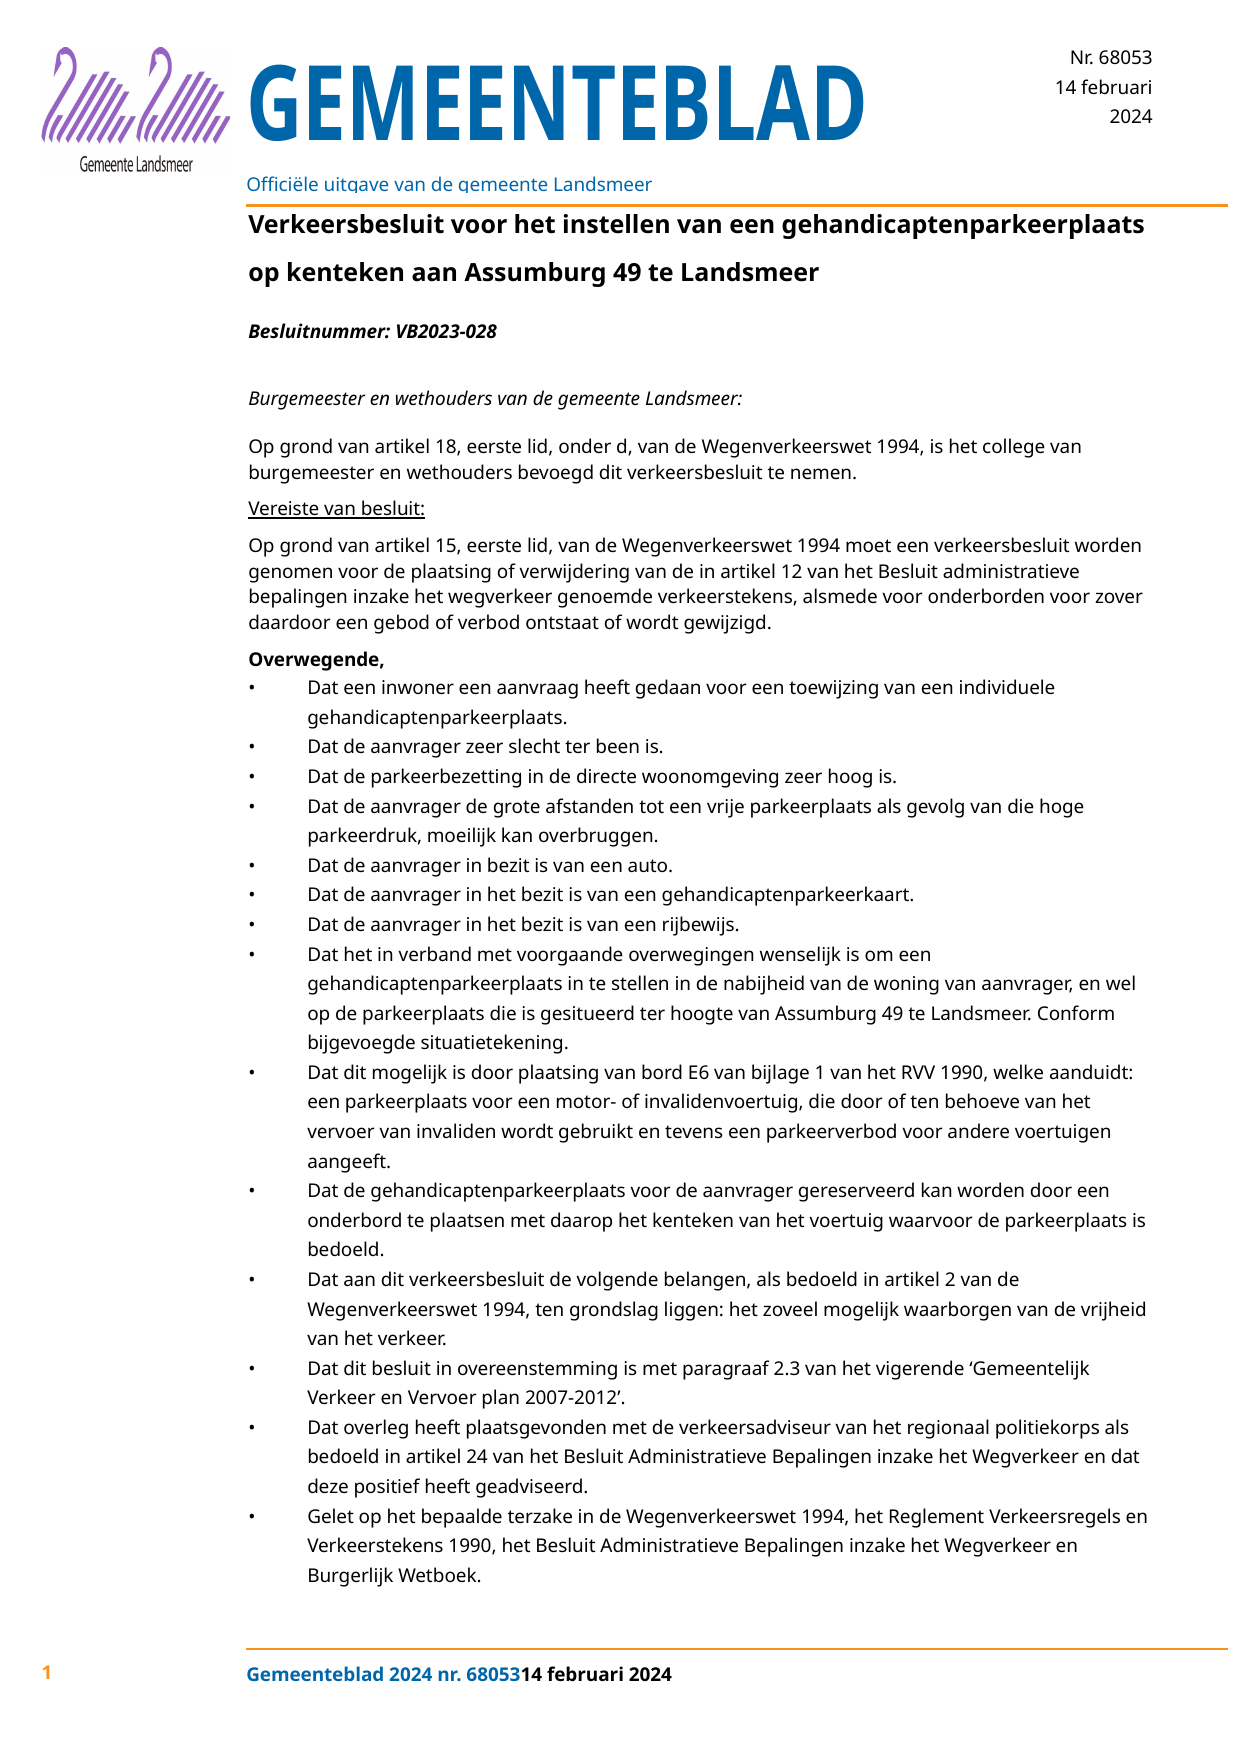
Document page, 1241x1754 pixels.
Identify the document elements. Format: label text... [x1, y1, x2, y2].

list Dat dit mogelijk is door plaatsing van bord E6 van bijlage 1 van het RVV 1990, welke aanduidt: een parkeerplaats voor een motor- of invalidenvoertuig, die door of ten behoeve van het vervoer van invaliden wordt gebruikt en tevens een parkeerverbod voor andere voertuigen aangeeft. [248, 1059, 1152, 1173]
list Dat het in verband met voorgaande overwegingen wenselijk is om een gehandicaptenparkeerplaats in te stellen in de nabijheid van de woning van aanvrager, en wel op de parkeerplaats die is gesitueerd ter hoogte van Assumburg 49 te Landsmeer. Conform bijgevoegde situatietekening. [248, 941, 1152, 1055]
list Dat de gehandicaptenparkeerplaats voor de aanvrager gereserveerd kan worden door een onderbord te plaatsen met daarop het kenteken van het voertuig waarvoor de parkeerplaats is bedoeld. [248, 1177, 1152, 1262]
list Dat een inwoner een aanvraag heeft gedaan voor een toewijzing van een individuele gehandicaptenparkeerplaats. [248, 674, 1152, 730]
text Op grond van artikel 15, eerste lid, van de Wegenverkeerswet 1994 moet een verkeersbesluit worden genomen voor de plaatsing of verwijdering van de in artikel 12 van het Besluit administratieve bepalingen inzake het wegverkeer genoemde verkeerstekens, alsmede voor onderborden voor zover daardoor een gebod of verbod ontstaat of wordt gewijzigd. [248, 532, 1152, 635]
text Burgemeester en wethouders van de gemeente Landsmeer: [248, 386, 1152, 411]
list Dat de aanvrager in het bezit is van een rijbewijs. [248, 911, 1152, 937]
list Dat de aanvrager in bezit is van een auto. [248, 852, 1152, 878]
text Overwegende, [248, 646, 1152, 672]
list Dat de aanvrager in het bezit is van een gehandicaptenparkeerkaart. [248, 882, 1152, 907]
list Dat de parkeerbezetting in de directe woonomgeving zeer hoog is. [248, 763, 1152, 789]
text Vereiste van besluit: [248, 496, 1152, 521]
picture [41, 47, 231, 172]
list Gelet op het bepaalde terzake in de Wegenverkeerswet 1994, het Reglement Verkeersregels en Verkeerstekens 1990, het Besluit Administratieve Bepalingen inzake het Wegverkeer en Burgerlijk Wetboek. [248, 1503, 1152, 1588]
list Dat de aanvrager zeer slecht ter been is. [248, 734, 1152, 759]
text Besluitnummer: VB2023-028 [248, 318, 1152, 344]
list Dat de aanvrager de grote afstanden tot een vrije parkeerplaats als gevolg van die hoge parkeerdruk, moeilijk kan overbruggen. [248, 793, 1152, 848]
list Dat dit besluit in overeenstemming is met paragraaf 2.3 van het vigerende ‘Gemeentelijk Verkeer en Vervoer plan 2007-2012’. [248, 1355, 1152, 1410]
text Verkeersbesluit voor het instellen van een gehandicaptenparkeerplaats op kenteken aan Assumburg 49 te Landsmeer [248, 207, 1152, 288]
list Dat overleg heeft plaatsgevonden met de verkeersadviseur van het regionaal politiekorps als bedoeld in artikel 24 van het Besluit Administratieve Bepalingen inzake het Wegverkeer en dat deze positief heeft geadviseerd. [248, 1414, 1152, 1499]
list Dat aan dit verkeersbesluit de volgende belangen, als bedoeld in artikel 2 van de Wegenverkeerswet 1994, ten grondslag liggen: het zoveel mogelijk waarborgen van de vrijheid van het verkeer. [248, 1266, 1152, 1351]
text Op grond van artikel 18, eerste lid, onder d, van de Wegenverkeerswet 1994, is het college van burgemeester en wethouders bevoegd dit verkeersbesluit te nemen. [248, 433, 1152, 485]
